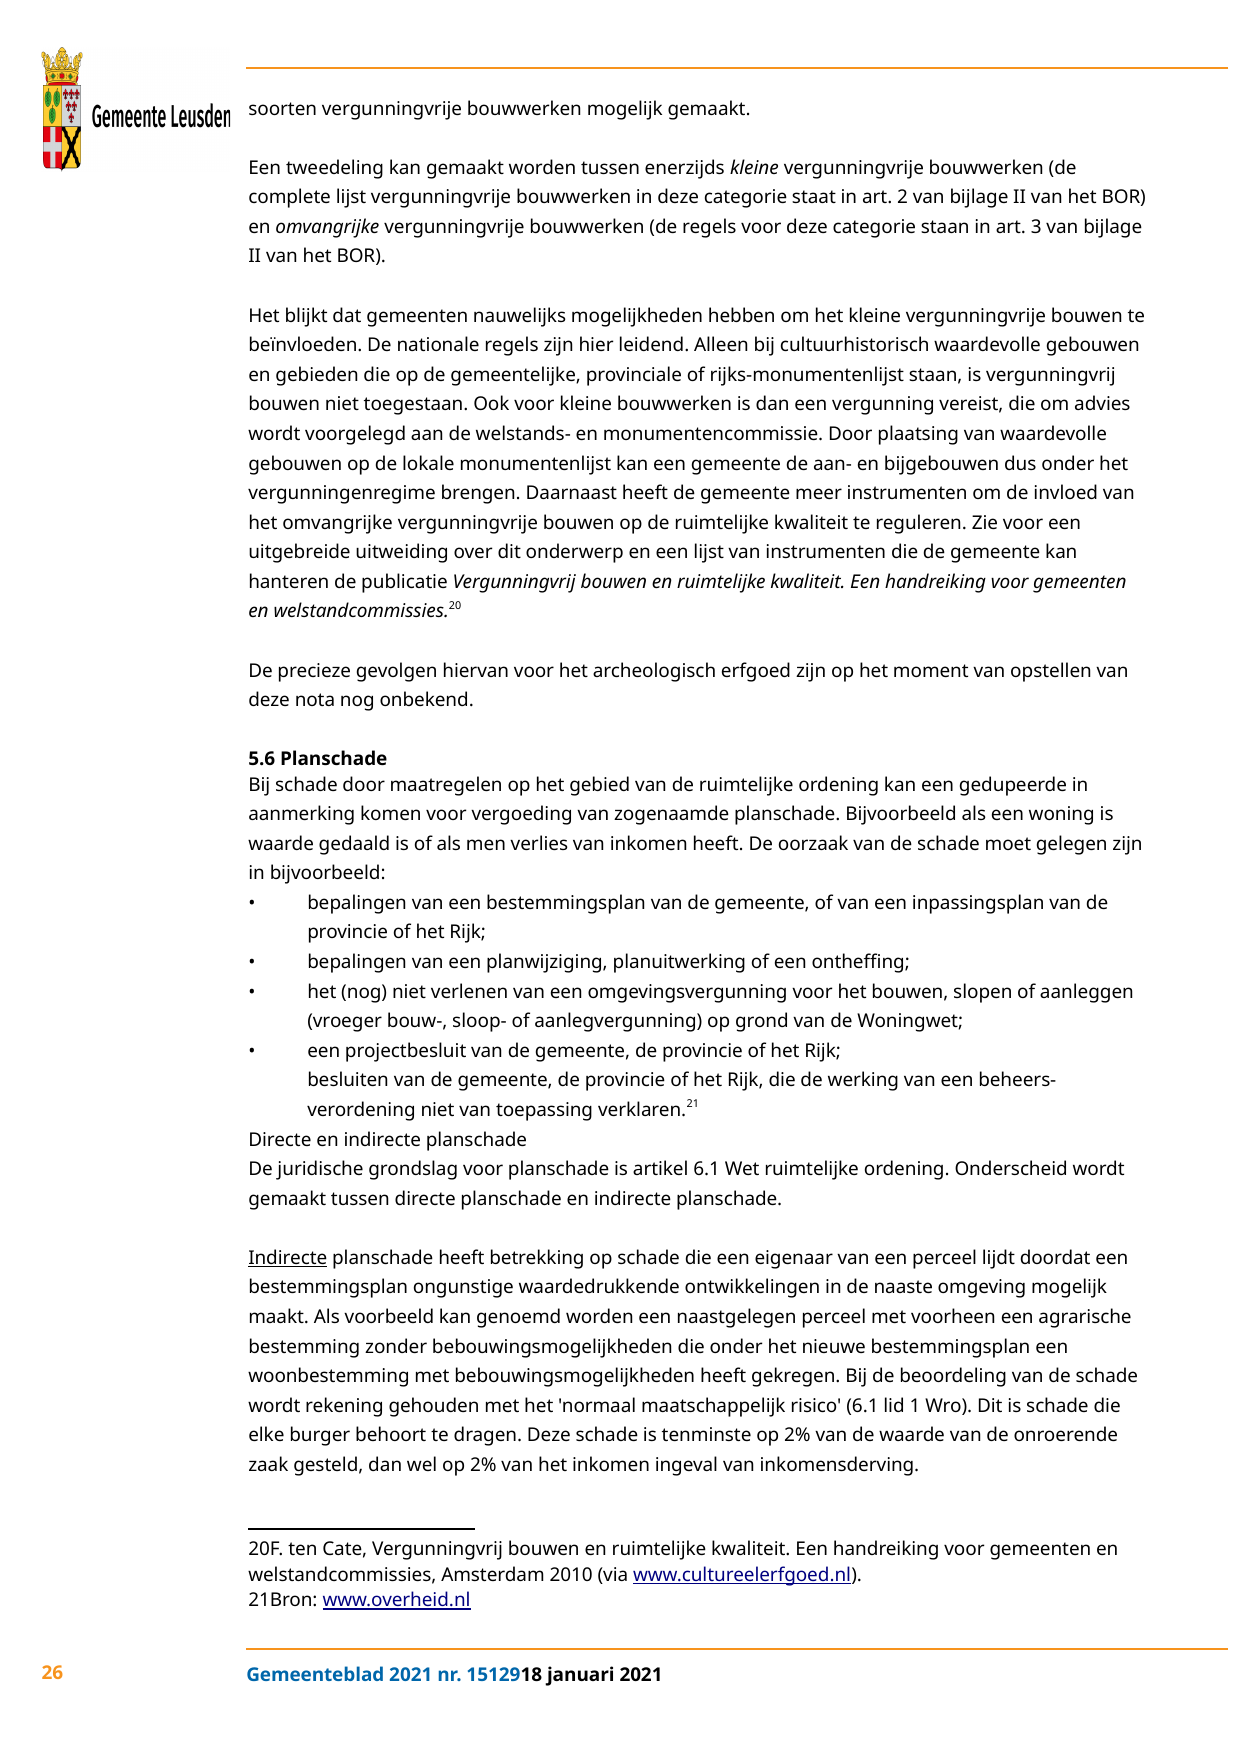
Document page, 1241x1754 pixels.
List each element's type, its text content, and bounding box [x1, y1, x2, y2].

list een projectbesluit van de gemeente, de provincie of het Rijk; [248, 1037, 1152, 1063]
list bepalingen van een bestemmingsplan van de gemeente, of van een inpassingsplan van de provincie of het Rijk; [248, 889, 1152, 944]
list Bron: www.overheid.nl [248, 1586, 1152, 1612]
text Bij schade door maatregelen op het gebied van de ruimtelijke ordening kan een gedupeerde in aanmerking komen voor vergoeding van zogenaamde planschade. Bijvoorbeeld als een woning is waarde gedaald is of als men verlies van inkomen heeft. De oorzaak van de schade moet gelegen zijn in bijvoorbeeld: [248, 771, 1152, 885]
list bepalingen van een planwijziging, planuitwerking of een ontheffing; [248, 948, 1152, 974]
list het (nog) niet verlenen van een omgevingsvergunning voor het bouwen, slopen of aanleggen (vroeger bouw-, sloop- of aanlegvergunning) op grond van de Woningwet; [248, 978, 1152, 1033]
table_header Directe en indirecte planschade De juridische grondslag voor planschade is artikel 6.1 Wet ruimtelijke ordening. Onderscheid wordt gemaakt tussen directe planschade en indirecte planschade. Indirecte planschade heeft betrekking op schade die een eigenaar van een perceel lijdt doordat een bestemmingsplan ongunstige waardedrukkende ontwikkelingen in de naaste omgeving mogelijk maakt. Als voorbeeld kan genoemd worden een naastgelegen perceel met voorheen een agrarische bestemming zonder bebouwingsmogelijkheden die onder het nieuwe bestemmingsplan een woonbestemming met bebouwingsmogelijkheden heeft gekregen. Bij de beoordeling van de schade wordt rekening gehouden met het 'normaal maatschappelijk risico' (6.1 lid 1 Wro). Dit is schade die elke burger behoort te dragen. Deze schade is tenminste op 2% van de waarde van de onroerende zaak gesteld, dan wel op 2% van het inkomen ingeval van inkomensderving. [248, 1126, 1152, 1507]
list besluiten van de gemeente, de provincie of het Rijk, die de werking van een beheers-verordening niet van toepassing verklaren. [248, 1067, 1152, 1122]
text 5.6 Planschade [248, 745, 1152, 771]
table_header soorten vergunningvrije bouwwerken mogelijk gemaakt. Een tweedeling kan gemaakt worden tussen enerzijds kleine vergunningvrije bouwwerken (de complete lijst vergunningvrije bouwwerken in deze categorie staat in art. 2 van bijlage II van het BOR) en omvangrijke vergunningvrije bouwwerken (de regels voor deze categorie staan in art. 3 van bijlage II van het BOR). Het blijkt dat gemeenten nauwelijks mogelijkheden hebben om het kleine vergunningvrije bouwen te beïnvloeden. De nationale regels zijn hier leidend. Alleen bij cultuurhistorisch waardevolle gebouwen en gebieden die op de gemeentelijke, provinciale of rijks-monumentenlijst staan, is vergunningvrij bouwen niet toegestaan. Ook voor kleine bouwwerken is dan een vergunning vereist, die om advies wordt voorgelegd aan de welstands- en monumentencommissie. Door plaatsing van waardevolle gebouwen op de lokale monumentenlijst kan een gemeente de aan- en bijgebouwen dus onder het vergunningenregime brengen. Daarnaast heeft de gemeente meer instrumenten om de invloed van het omvangrijke vergunningvrije bouwen op de ruimtelijke kwaliteit te reguleren. Zie voor een uitgebreide uitweiding over dit onderwerp en een lijst van instrumenten die de gemeente kan hanteren de publicatie Vergunningvrij bouwen en ruimtelijke kwaliteit. Een handreiking voor gemeenten en welstandcommissies. De precieze gevolgen hiervan voor het archeologisch erfgoed zijn op het moment van opstellen van deze nota nog onbekend. [248, 95, 1152, 712]
picture [41, 47, 231, 172]
